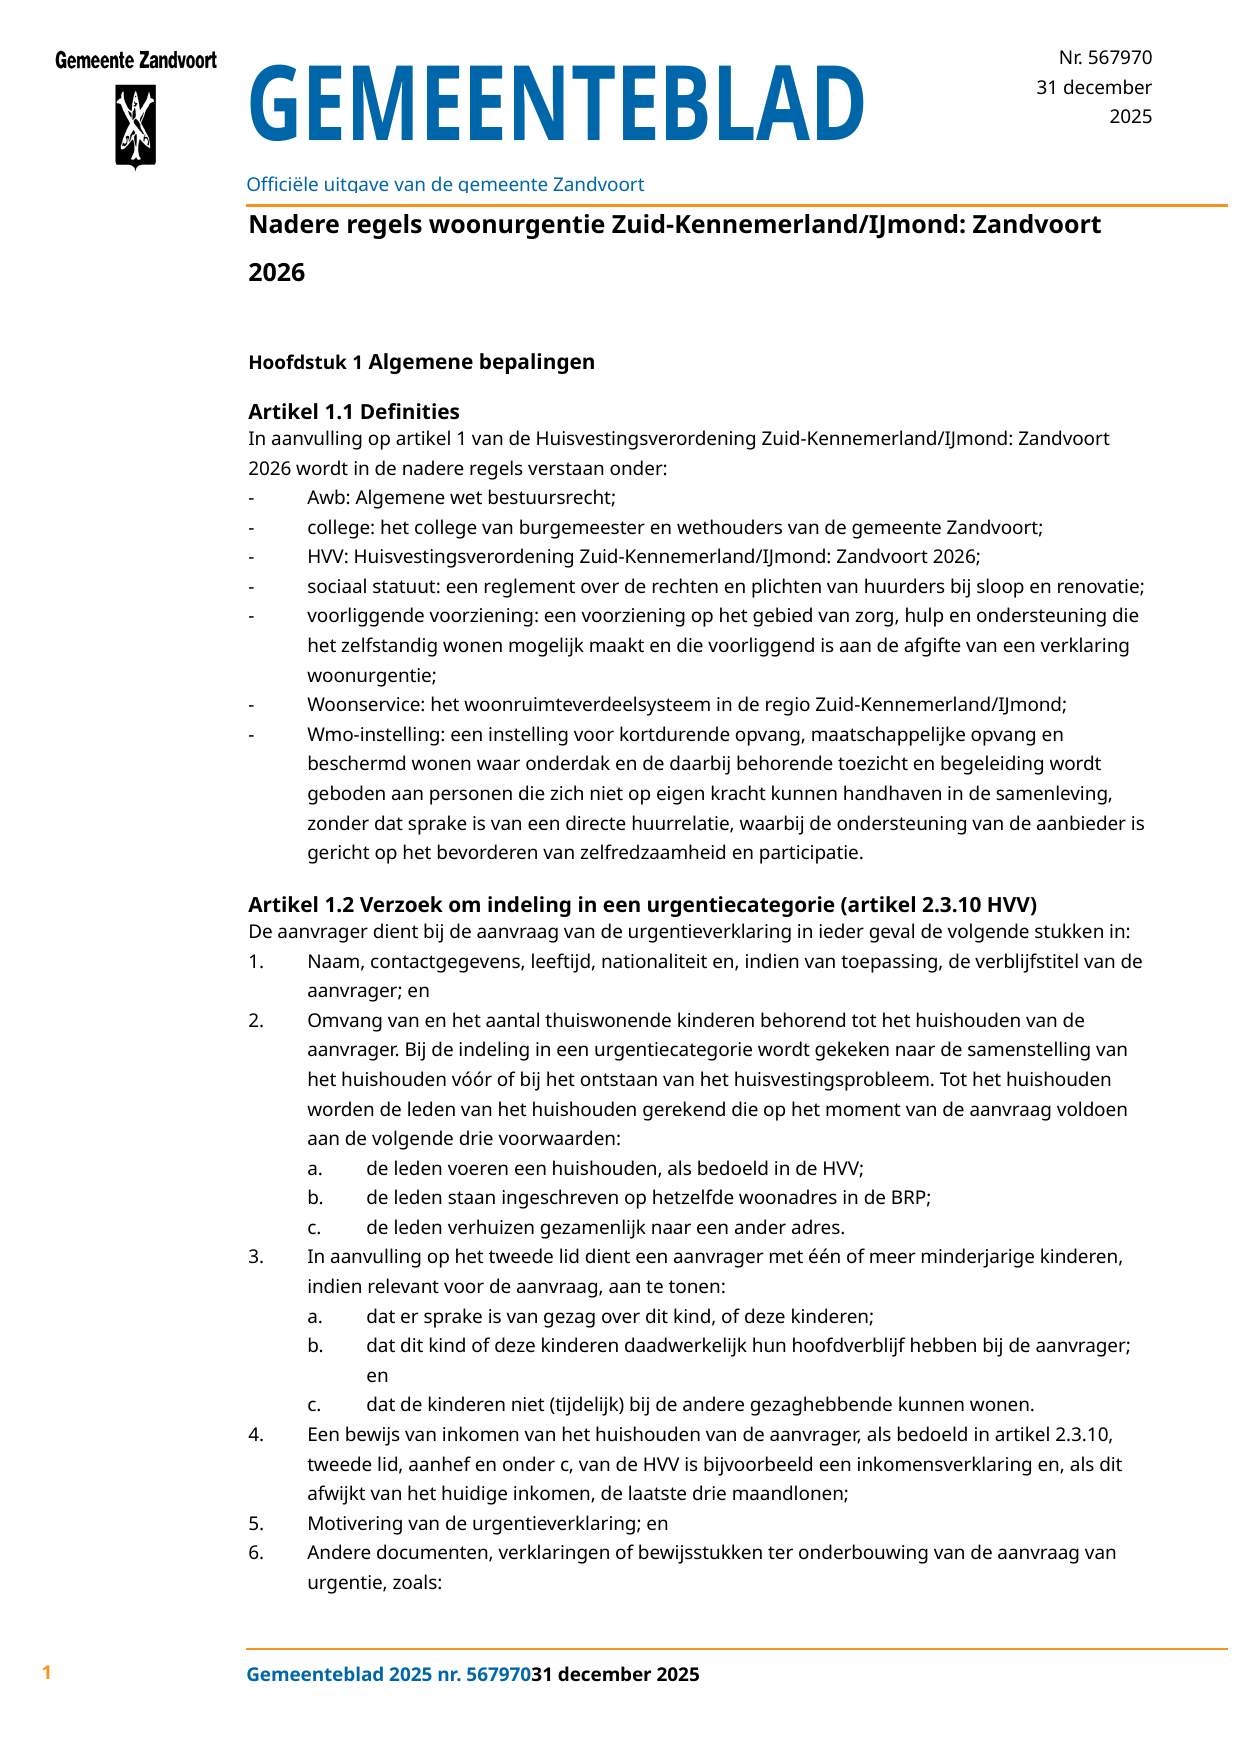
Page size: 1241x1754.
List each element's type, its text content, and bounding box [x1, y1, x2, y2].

list sociaal statuut: een reglement over de rechten en plichten van huurders bij sloop en renovatie; [248, 573, 1152, 599]
list dat er sprake is van gezag over dit kind, of deze kinderen; [307, 1303, 1152, 1328]
picture [41, 47, 231, 172]
text Nadere regels woonurgentie Zuid-Kennemerland/IJmond: Zandvoort 2026 [248, 207, 1152, 288]
list college: het college van burgemeester en wethouders van de gemeente Zandvoort; [248, 514, 1152, 540]
text Artikel 1.1 Definities [248, 397, 1152, 425]
text Artikel 1.2 Verzoek om indeling in een urgentiecategorie (artikel 2.3.10 HVV) [248, 890, 1152, 918]
list de leden staan ingeschreven op hetzelfde woonadres in de BRP; [307, 1184, 1152, 1210]
list de leden verhuizen gezamenlijk naar een ander adres. [307, 1214, 1152, 1240]
text De aanvrager dient bij de aanvraag van de urgentieverklaring in ieder geval de volgende stukken in: [248, 918, 1152, 944]
text Hoofdstuk 1 Algemene bepalingen [248, 347, 1152, 376]
list Wmo-instelling: een instelling voor kortdurende opvang, maatschappelijke opvang en beschermd wonen waar onderdak en de daarbij behorende toezicht en begeleiding wordt geboden aan personen die zich niet op eigen kracht kunnen handhaven in de samenleving, zonder dat sprake is van een directe huurrelatie, waarbij de ondersteuning van de aanbieder is gericht op het bevorderen van zelfredzaamheid en participatie. [248, 721, 1152, 865]
list dat de kinderen niet (tijdelijk) bij de andere gezaghebbende kunnen wonen. [307, 1392, 1152, 1417]
list Woonservice: het woonruimteverdeelsysteem in de regio Zuid-Kennemerland/IJmond; [248, 691, 1152, 717]
text In aanvulling op artikel 1 van de Huisvestingsverordening Zuid-Kennemerland/IJmond: Zandvoort 2026 wordt in de nadere regels verstaan onder: [248, 425, 1152, 481]
list Naam, contactgegevens, leeftijd, nationaliteit en, indien van toepassing, de verblijfstitel van de aanvrager; en [248, 948, 1152, 1003]
list Awb: Algemene wet bestuursrecht; [248, 484, 1152, 510]
list Andere documenten, verklaringen of bewijsstukken ter onderbouwing van de aanvraag van urgentie, zoals: [248, 1539, 1152, 1595]
list voorliggende voorziening: een voorziening op het gebied van zorg, hulp en ondersteuning die het zelfstandig wonen mogelijk maakt en die voorliggend is aan de afgifte van een verklaring woonurgentie; [248, 603, 1152, 688]
list de leden voeren een huishouden, als bedoeld in de HVV; [307, 1155, 1152, 1181]
list dat dit kind of deze kinderen daadwerkelijk hun hoofdverblijf hebben bij de aanvrager; en [307, 1332, 1152, 1388]
list HVV: Huisvestingsverordening Zuid-Kennemerland/IJmond: Zandvoort 2026; [248, 543, 1152, 569]
list Motivering van de urgentieverklaring; en [248, 1510, 1152, 1536]
list Omvang van en het aantal thuiswonende kinderen behorend tot het huishouden van de aanvrager. Bij de indeling in een urgentiecategorie wordt gekeken naar de samenstelling van het huishouden vóór of bij het ontstaan van het huisvestingsprobleem. Tot het huishouden worden de leden van het huishouden gerekend die op het moment van de aanvraag voldoen aan de volgende drie voorwaarden: [248, 1007, 1152, 1151]
list Een bewijs van inkomen van het huishouden van de aanvrager, als bedoeld in artikel 2.3.10, tweede lid, aanhef en onder c, van de HVV is bijvoorbeeld een inkomensverklaring en, als dit afwijkt van het huidige inkomen, de laatste drie maandlonen; [248, 1421, 1152, 1506]
list In aanvulling op het tweede lid dient een aanvrager met één of meer minderjarige kinderen, indien relevant voor de aanvraag, aan te tonen: [248, 1244, 1152, 1299]
